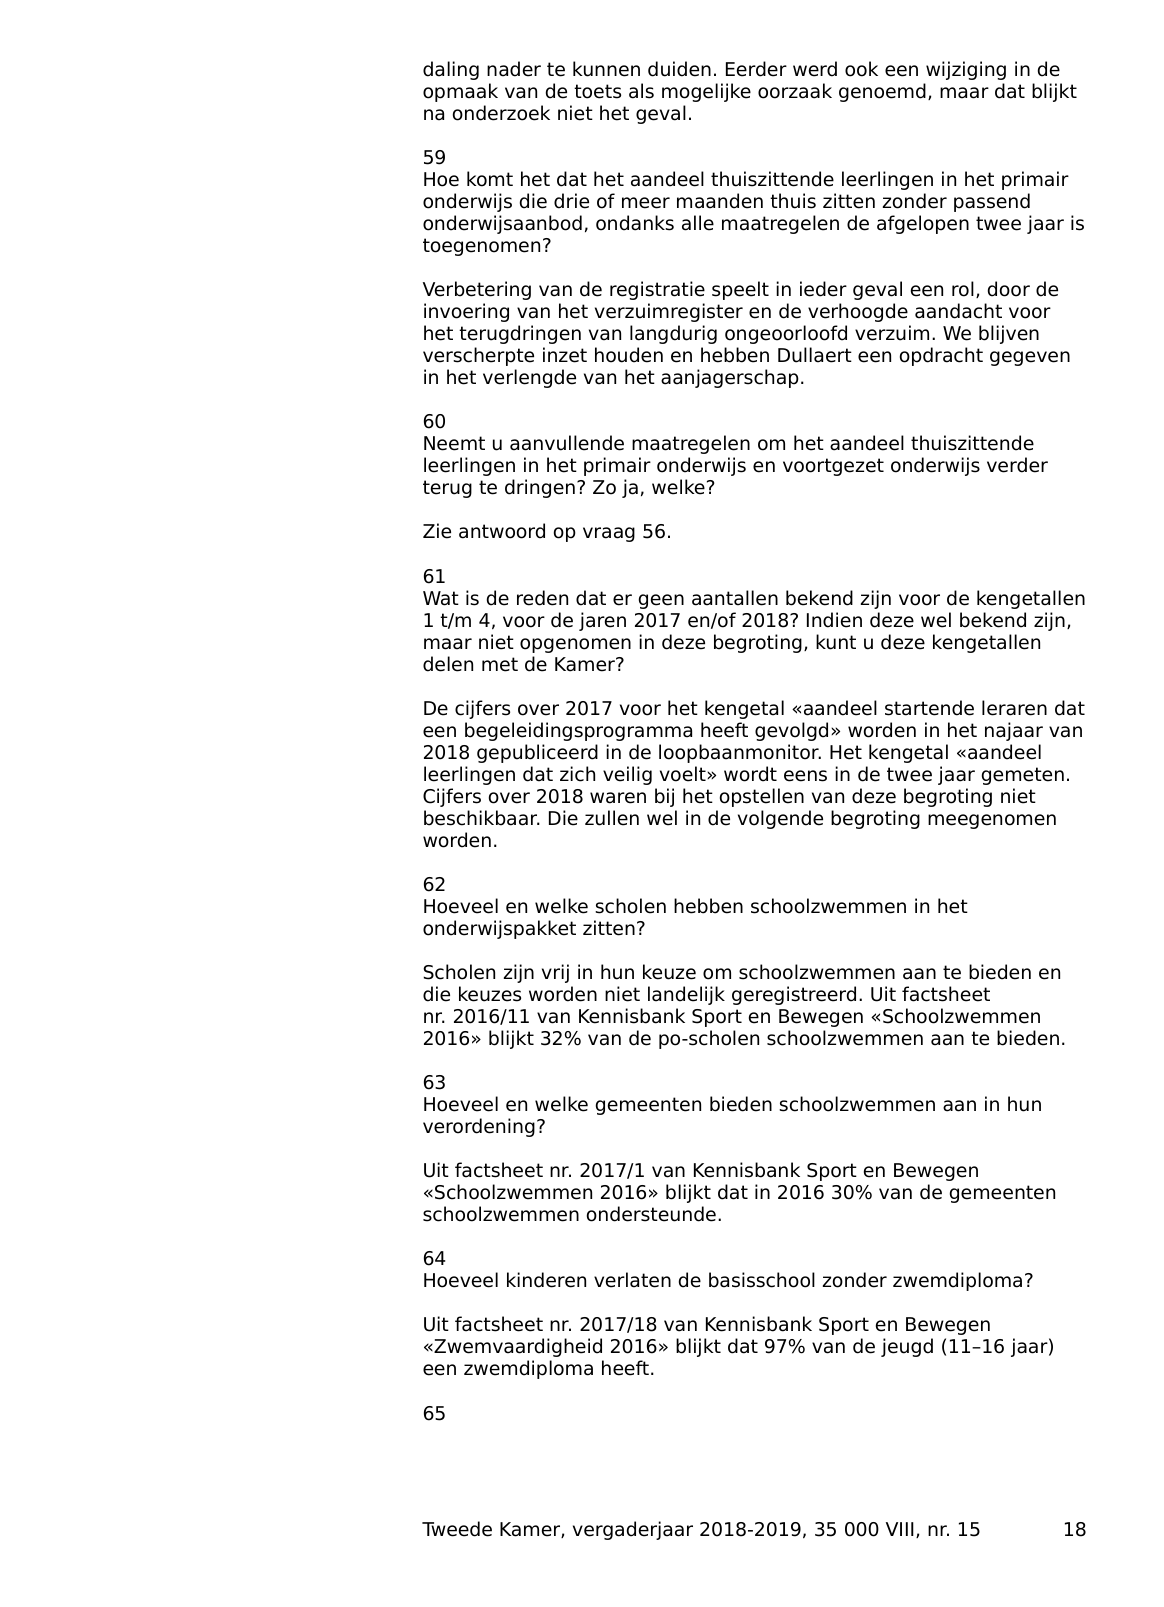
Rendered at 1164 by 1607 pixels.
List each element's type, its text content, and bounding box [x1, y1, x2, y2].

text Scholen zijn vrij in hun keuze om schoolzwemmen aan te bieden en die keuzes worden niet landelijk geregistreerd. Uit factsheet nr. 2016/11 van Kennisbank Sport en Bewegen «Schoolzwemmen 2016» blijkt 32% van de po-scholen schoolzwemmen aan te bieden. [422, 962, 1087, 1050]
text Hoeveel en welke scholen hebben schoolzwemmen in het onderwijspakket zitten? [422, 896, 1087, 940]
text daling nader te kunnen duiden. Eerder werd ook een wijziging in de opmaak van de toets als mogelijke oorzaak genoemd, maar dat blijkt na onderzoek niet het geval. [422, 59, 1087, 125]
text Neemt u aanvullende maatregelen om het aandeel thuiszittende leerlingen in het primair onderwijs en voortgezet onderwijs verder terug te dringen? Zo ja, welke? [422, 433, 1087, 499]
text Hoeveel kinderen verlaten de basisschool zonder zwemdiploma? [422, 1270, 1087, 1292]
text Hoe komt het dat het aandeel thuiszittende leerlingen in het primair onderwijs die drie of meer maanden thuis zitten zonder passend onderwijsaanbod, ondanks alle maatregelen de afgelopen twee jaar is toegenomen? [422, 169, 1087, 257]
text 62 [422, 874, 1087, 896]
text Wat is de reden dat er geen aantallen bekend zijn voor de kengetallen 1 t/m 4, voor de jaren 2017 en/of 2018? Indien deze wel bekend zijn, maar niet opgenomen in deze begroting, kunt u deze kengetallen delen met de Kamer? [422, 588, 1087, 676]
text 60 [422, 411, 1087, 433]
text Hoeveel en welke gemeenten bieden schoolzwemmen aan in hun verordening? [422, 1094, 1087, 1138]
text 64 [422, 1248, 1087, 1270]
text De cijfers over 2017 voor het kengetal «aandeel startende leraren dat een begeleidingsprogramma heeft gevolgd» worden in het najaar van 2018 gepubliceerd in de loopbaanmonitor. Het kengetal «aandeel leerlingen dat zich veilig voelt» wordt eens in de twee jaar gemeten. Cijfers over 2018 waren bij het opstellen van deze begroting niet beschikbaar. Die zullen wel in de volgende begroting meegenomen worden. [422, 698, 1087, 852]
text 63 [422, 1072, 1087, 1094]
text Zie antwoord op vraag 56. [422, 521, 1087, 543]
text Verbetering van de registratie speelt in ieder geval een rol, door de invoering van het verzuimregister en de verhoogde aandacht voor het terugdringen van langdurig ongeoorloofd verzuim. We blijven verscherpte inzet houden en hebben Dullaert een opdracht gegeven in het verlengde van het aanjagerschap. [422, 279, 1087, 389]
text Uit factsheet nr. 2017/18 van Kennisbank Sport en Bewegen «Zwemvaardigheid 2016» blijkt dat 97% van de jeugd (11–16 jaar) een zwemdiploma heeft. [422, 1314, 1087, 1380]
text Uit factsheet nr. 2017/1 van Kennisbank Sport en Bewegen «Schoolzwemmen 2016» blijkt dat in 2016 30% van de gemeenten schoolzwemmen ondersteunde. [422, 1160, 1087, 1226]
text 65 [422, 1402, 1087, 1424]
text 59 [422, 147, 1087, 169]
text 61 [422, 566, 1087, 588]
